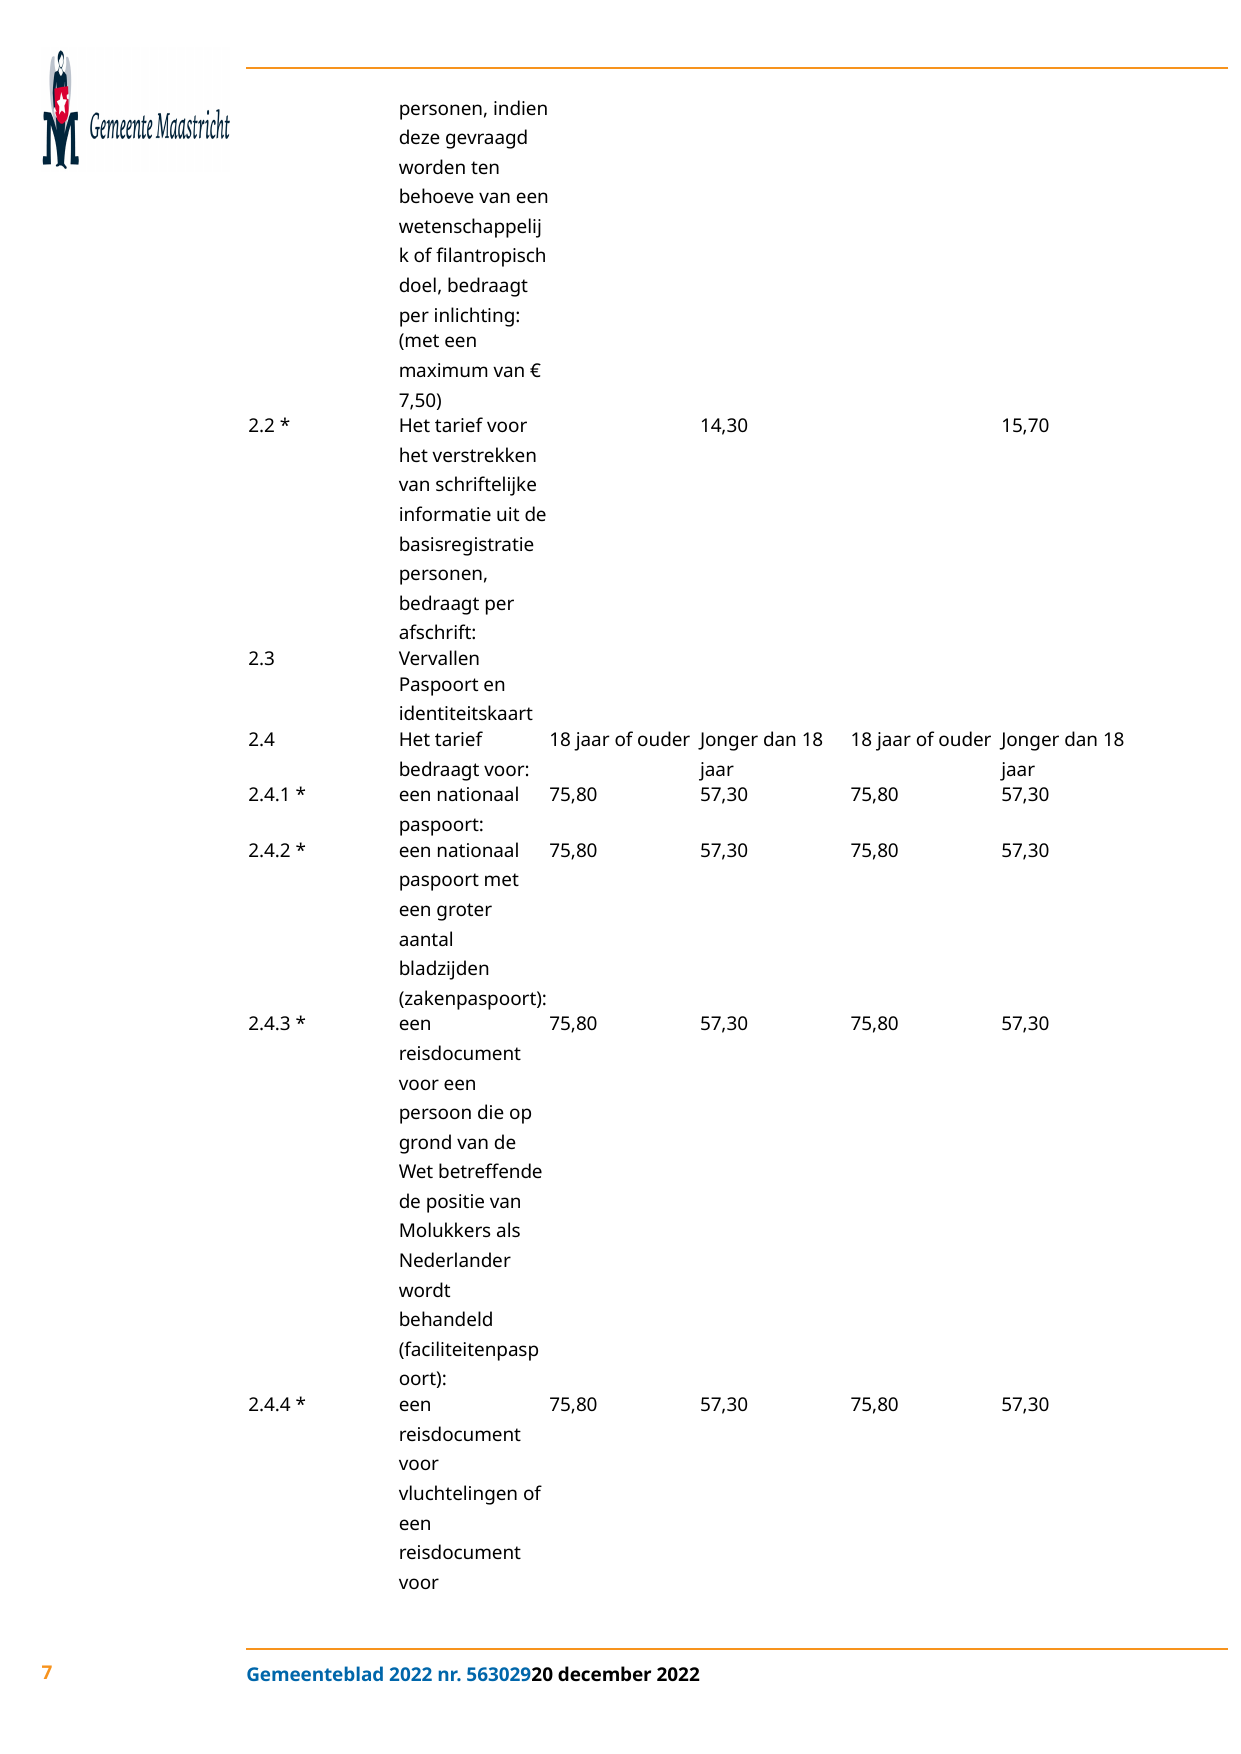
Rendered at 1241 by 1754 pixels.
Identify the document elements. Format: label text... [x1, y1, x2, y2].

table_cell [1001, 328, 1152, 412]
table_cell 57,30 [700, 1391, 850, 1594]
table_cell [248, 95, 398, 328]
table_cell [549, 645, 700, 671]
table_cell 57,30 [1001, 1011, 1152, 1391]
table_cell 57,30 [700, 837, 850, 1011]
table_cell [549, 413, 700, 645]
table_cell (met een maximum van € 7,50) [399, 328, 549, 412]
table_cell 57,30 [1001, 782, 1152, 837]
table_cell een reisdocument voor vluchtelingen of een reisdocument voor [399, 1391, 549, 1594]
table_cell 2.4.3 * [248, 1011, 398, 1391]
table_cell [700, 645, 850, 671]
table_cell [850, 671, 1001, 726]
table_cell een nationaal paspoort: [399, 782, 549, 837]
table_cell 75,80 [549, 1011, 700, 1391]
table_cell Vervallen [399, 645, 549, 671]
table_cell 57,30 [1001, 1391, 1152, 1594]
table_cell Het tarief voor het verstrekken van schriftelijke informatie uit de basisregistratie personen, bedraagt per afschrift: [399, 413, 549, 645]
table_cell [1001, 95, 1152, 328]
table_cell [549, 671, 700, 726]
table_cell [549, 95, 700, 328]
table_cell 75,80 [850, 837, 1001, 1011]
table_cell 75,80 [850, 1011, 1001, 1391]
table_cell Jonger dan 18 jaar [700, 726, 850, 782]
table_cell [248, 671, 398, 726]
table_cell [850, 95, 1001, 328]
table_cell 2.4.4 * [248, 1391, 398, 1594]
table_cell 14,30 [700, 413, 850, 645]
table_cell Het tarief bedraagt voor: [399, 726, 549, 782]
table_cell personen, indien deze gevraagd worden ten behoeve van een wetenschappelijk of filantropisch doel, bedraagt per inlichting: [399, 95, 549, 328]
table_cell een reisdocument voor een persoon die op grond van de Wet betreffende de positie van Molukkers als Nederlander wordt behandeld (faciliteitenpaspoort): [399, 1011, 549, 1391]
table_cell 2.4 [248, 726, 398, 782]
table_cell [700, 328, 850, 412]
table_cell 57,30 [700, 1011, 850, 1391]
table_cell 2.3 [248, 645, 398, 671]
table_cell [549, 328, 700, 412]
table_cell [700, 671, 850, 726]
table_cell 75,80 [850, 782, 1001, 837]
table_cell 75,80 [549, 1391, 700, 1594]
table_cell 18 jaar of ouder [850, 726, 1001, 782]
table_cell 2.4.2 * [248, 837, 398, 1011]
table_cell [850, 328, 1001, 412]
table_cell 57,30 [1001, 837, 1152, 1011]
table_cell een nationaal paspoort met een groter aantal bladzijden (zakenpaspoort): [399, 837, 549, 1011]
table_cell [248, 328, 398, 412]
table_cell 2.4.1 * [248, 782, 398, 837]
picture [41, 47, 231, 172]
table_cell 75,80 [850, 1391, 1001, 1594]
table_cell [850, 645, 1001, 671]
table_cell Jonger dan 18 jaar [1001, 726, 1152, 782]
table_cell [850, 413, 1001, 645]
table_cell 57,30 [700, 782, 850, 837]
table_cell 18 jaar of ouder [549, 726, 700, 782]
table_cell [700, 95, 850, 328]
table_cell [1001, 671, 1152, 726]
table_cell [1001, 645, 1152, 671]
table_cell 75,80 [549, 837, 700, 1011]
table_cell Paspoort en identiteitskaart [399, 671, 549, 726]
table_cell 15,70 [1001, 413, 1152, 645]
table_cell 75,80 [549, 782, 700, 837]
table_cell 2.2 * [248, 413, 398, 645]
